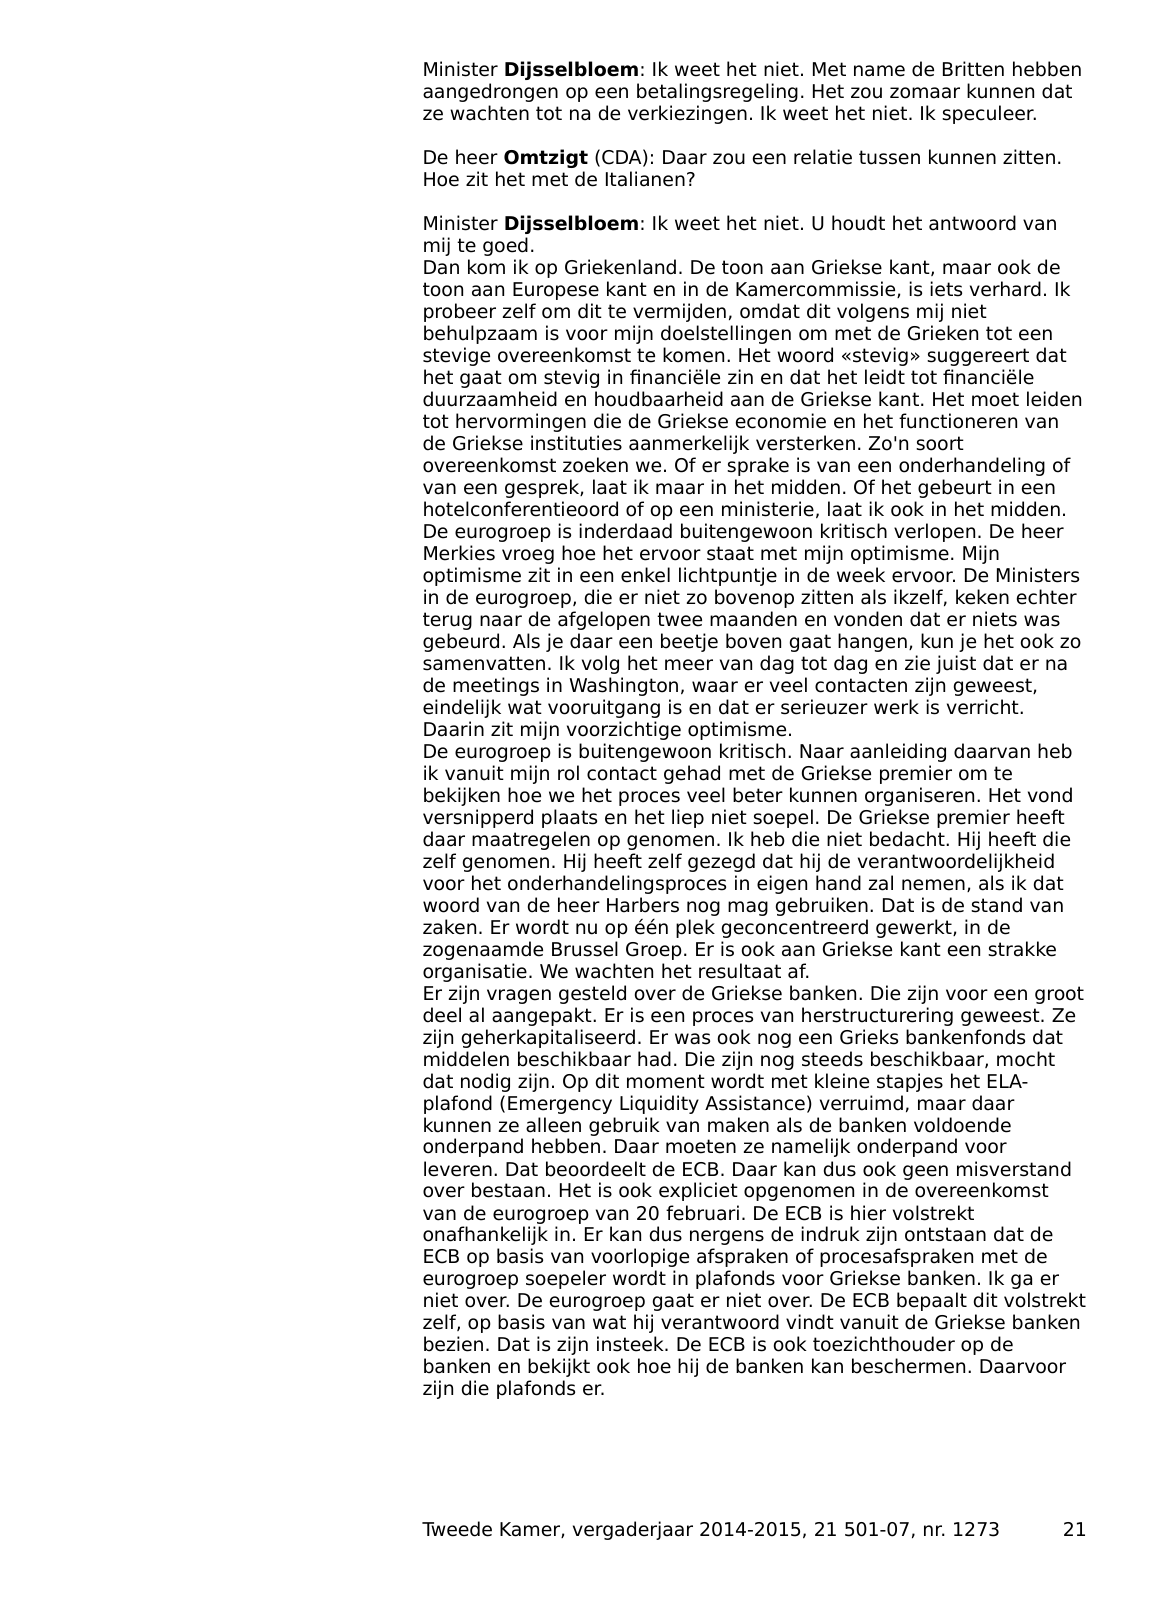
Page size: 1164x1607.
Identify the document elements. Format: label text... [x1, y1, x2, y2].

text Minister Dijsselbloem: Ik weet het niet. U houdt het antwoord van mij te goed. [422, 213, 1087, 257]
text De eurogroep is buitengewoon kritisch. Naar aanleiding daarvan heb ik vanuit mijn rol contact gehad met de Griekse premier om te bekijken hoe we het proces veel beter kunnen organiseren. Het vond versnipperd plaats en het liep niet soepel. De Griekse premier heeft daar maatregelen op genomen. Ik heb die niet bedacht. Hij heeft die zelf genomen. Hij heeft zelf gezegd dat hij de verantwoordelijkheid voor het onderhandelingsproces in eigen hand zal nemen, als ik dat woord van de heer Harbers nog mag gebruiken. Dat is de stand van zaken. Er wordt nu op één plek geconcentreerd gewerkt, in de zogenaamde Brussel Groep. Er is ook aan Griekse kant een strakke organisatie. We wachten het resultaat af. [422, 741, 1087, 983]
text Minister Dijsselbloem: Ik weet het niet. Met name de Britten hebben aangedrongen op een betalingsregeling. Het zou zomaar kunnen dat ze wachten tot na de verkiezingen. Ik weet het niet. Ik speculeer. [422, 59, 1087, 125]
text Dan kom ik op Griekenland. De toon aan Griekse kant, maar ook de toon aan Europese kant en in de Kamercommissie, is iets verhard. Ik probeer zelf om dit te vermijden, omdat dit volgens mij niet behulpzaam is voor mijn doelstellingen om met de Grieken tot een stevige overeenkomst te komen. Het woord «stevig» suggereert dat het gaat om stevig in financiële zin en dat het leidt tot financiële duurzaamheid en houdbaarheid aan de Griekse kant. Het moet leiden tot hervormingen die de Griekse economie en het functioneren van de Griekse instituties aanmerkelijk versterken. Zo'n soort overeenkomst zoeken we. Of er sprake is van een onderhandeling of van een gesprek, laat ik maar in het midden. Of het gebeurt in een hotelconferentieoord of op een ministerie, laat ik ook in het midden. [422, 257, 1087, 521]
text De eurogroep is inderdaad buitengewoon kritisch verlopen. De heer Merkies vroeg hoe het ervoor staat met mijn optimisme. Mijn optimisme zit in een enkel lichtpuntje in de week ervoor. De Ministers in de eurogroep, die er niet zo bovenop zitten als ikzelf, keken echter terug naar de afgelopen twee maanden en vonden dat er niets was gebeurd. Als je daar een beetje boven gaat hangen, kun je het ook zo samenvatten. Ik volg het meer van dag tot dag en zie juist dat er na de meetings in Washington, waar er veel contacten zijn geweest, eindelijk wat vooruitgang is en dat er serieuzer werk is verricht. Daarin zit mijn voorzichtige optimisme. [422, 521, 1087, 741]
text De heer Omtzigt (CDA): Daar zou een relatie tussen kunnen zitten. Hoe zit het met de Italianen? [422, 147, 1087, 191]
text Er zijn vragen gesteld over de Griekse banken. Die zijn voor een groot deel al aangepakt. Er is een proces van herstructurering geweest. Ze zijn geherkapitaliseerd. Er was ook nog een Grieks bankenfonds dat middelen beschikbaar had. Die zijn nog steeds beschikbaar, mocht dat nodig zijn. Op dit moment wordt met kleine stapjes het ELA-plafond (Emergency Liquidity Assistance) verruimd, maar daar kunnen ze alleen gebruik van maken als de banken voldoende onderpand hebben. Daar moeten ze namelijk onderpand voor leveren. Dat beoordeelt de ECB. Daar kan dus ook geen misverstand over bestaan. Het is ook expliciet opgenomen in de overeenkomst van de eurogroep van 20 februari. De ECB is hier volstrekt onafhankelijk in. Er kan dus nergens de indruk zijn ontstaan dat de ECB op basis van voorlopige afspraken of procesafspraken met de eurogroep soepeler wordt in plafonds voor Griekse banken. Ik ga er niet over. De eurogroep gaat er niet over. De ECB bepaalt dit volstrekt zelf, op basis van wat hij verantwoord vindt vanuit de Griekse banken bezien. Dat is zijn insteek. De ECB is ook toezichthouder op de banken en bekijkt ook hoe hij de banken kan beschermen. Daarvoor zijn die plafonds er. [422, 983, 1087, 1400]
